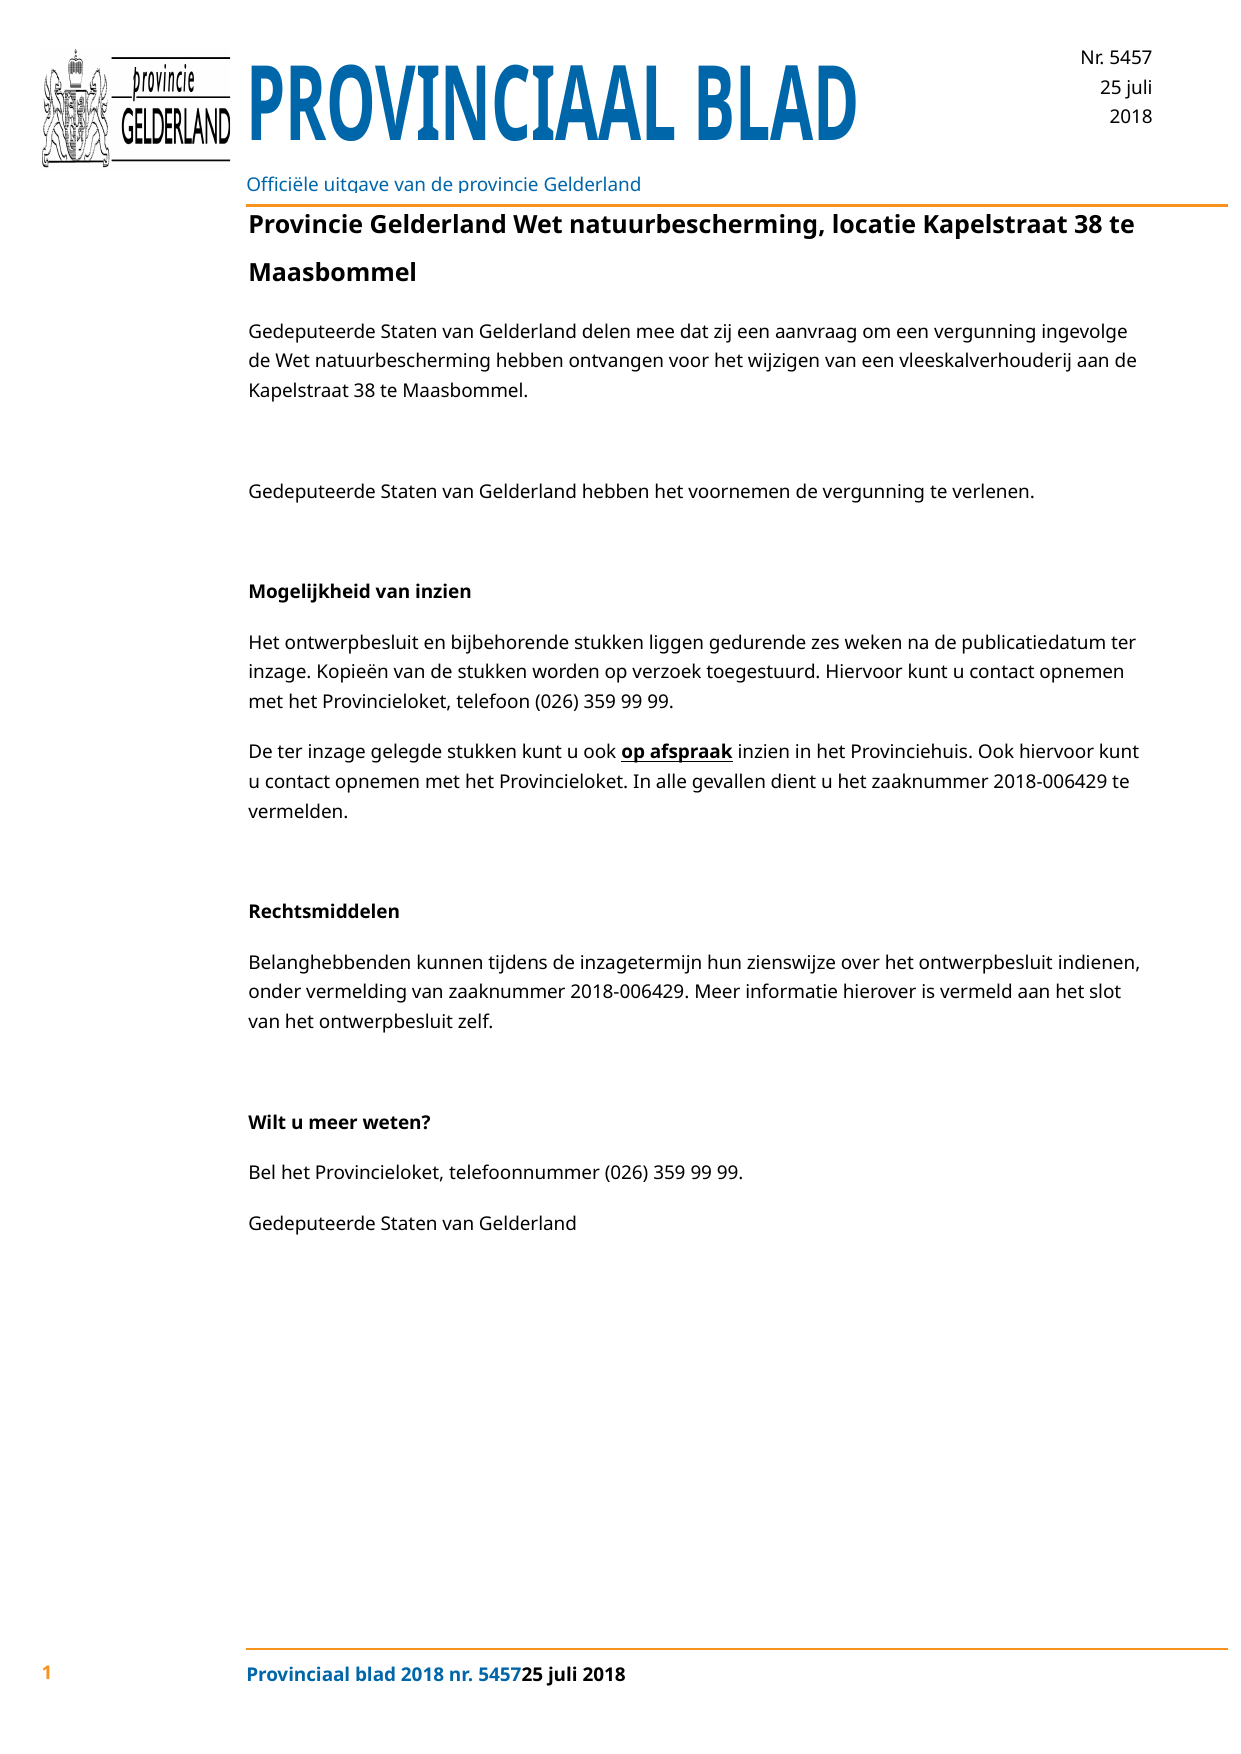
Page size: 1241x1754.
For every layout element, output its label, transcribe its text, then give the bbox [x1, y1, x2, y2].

text Het ontwerpbesluit en bijbehorende stukken liggen gedurende zes weken na de publicatiedatum ter inzage. Kopieën van de stukken worden op verzoek toegestuurd. Hiervoor kunt u contact opnemen met het Provincieloket, telefoon (026) 359 99 99. [248, 629, 1152, 714]
text Gedeputeerde Staten van Gelderland delen mee dat zij een aanvraag om een vergunning ingevolge de Wet natuurbescherming hebben ontvangen voor het wijzigen van een vleeskalverhouderij aan de Kapelstraat 38 te Maasbommel. [248, 318, 1152, 403]
text Provincie Gelderland Wet natuurbescherming, locatie Kapelstraat 38 te Maasbommel [248, 207, 1152, 288]
text Belanghebbenden kunnen tijdens de inzagetermijn hun zienswijze over het ontwerpbesluit indienen, onder vermelding van zaaknummer 2018-006429. Meer informatie hierover is vermeld aan het slot van het ontwerpbesluit zelf. [248, 949, 1152, 1034]
text Gedeputeerde Staten van Gelderland [248, 1210, 1152, 1236]
text De ter inzage gelegde stukken kunt u ook op afspraak inzien in het Provinciehuis. Ook hiervoor kunt u contact opnemen met het Provincieloket. In alle gevallen dient u het zaaknummer 2018-006429 te vermelden. [248, 739, 1152, 824]
picture [41, 47, 231, 172]
text Gedeputeerde Staten van Gelderland hebben het voornemen de vergunning te verlenen. [248, 478, 1152, 504]
text Bel het Provincieloket, telefoonnummer (026) 359 99 99. [248, 1159, 1152, 1185]
text Wilt u meer weten? [248, 1109, 1152, 1135]
text Mogelijkheid van inzien [248, 579, 1152, 604]
text Rechtsmiddelen [248, 899, 1152, 924]
